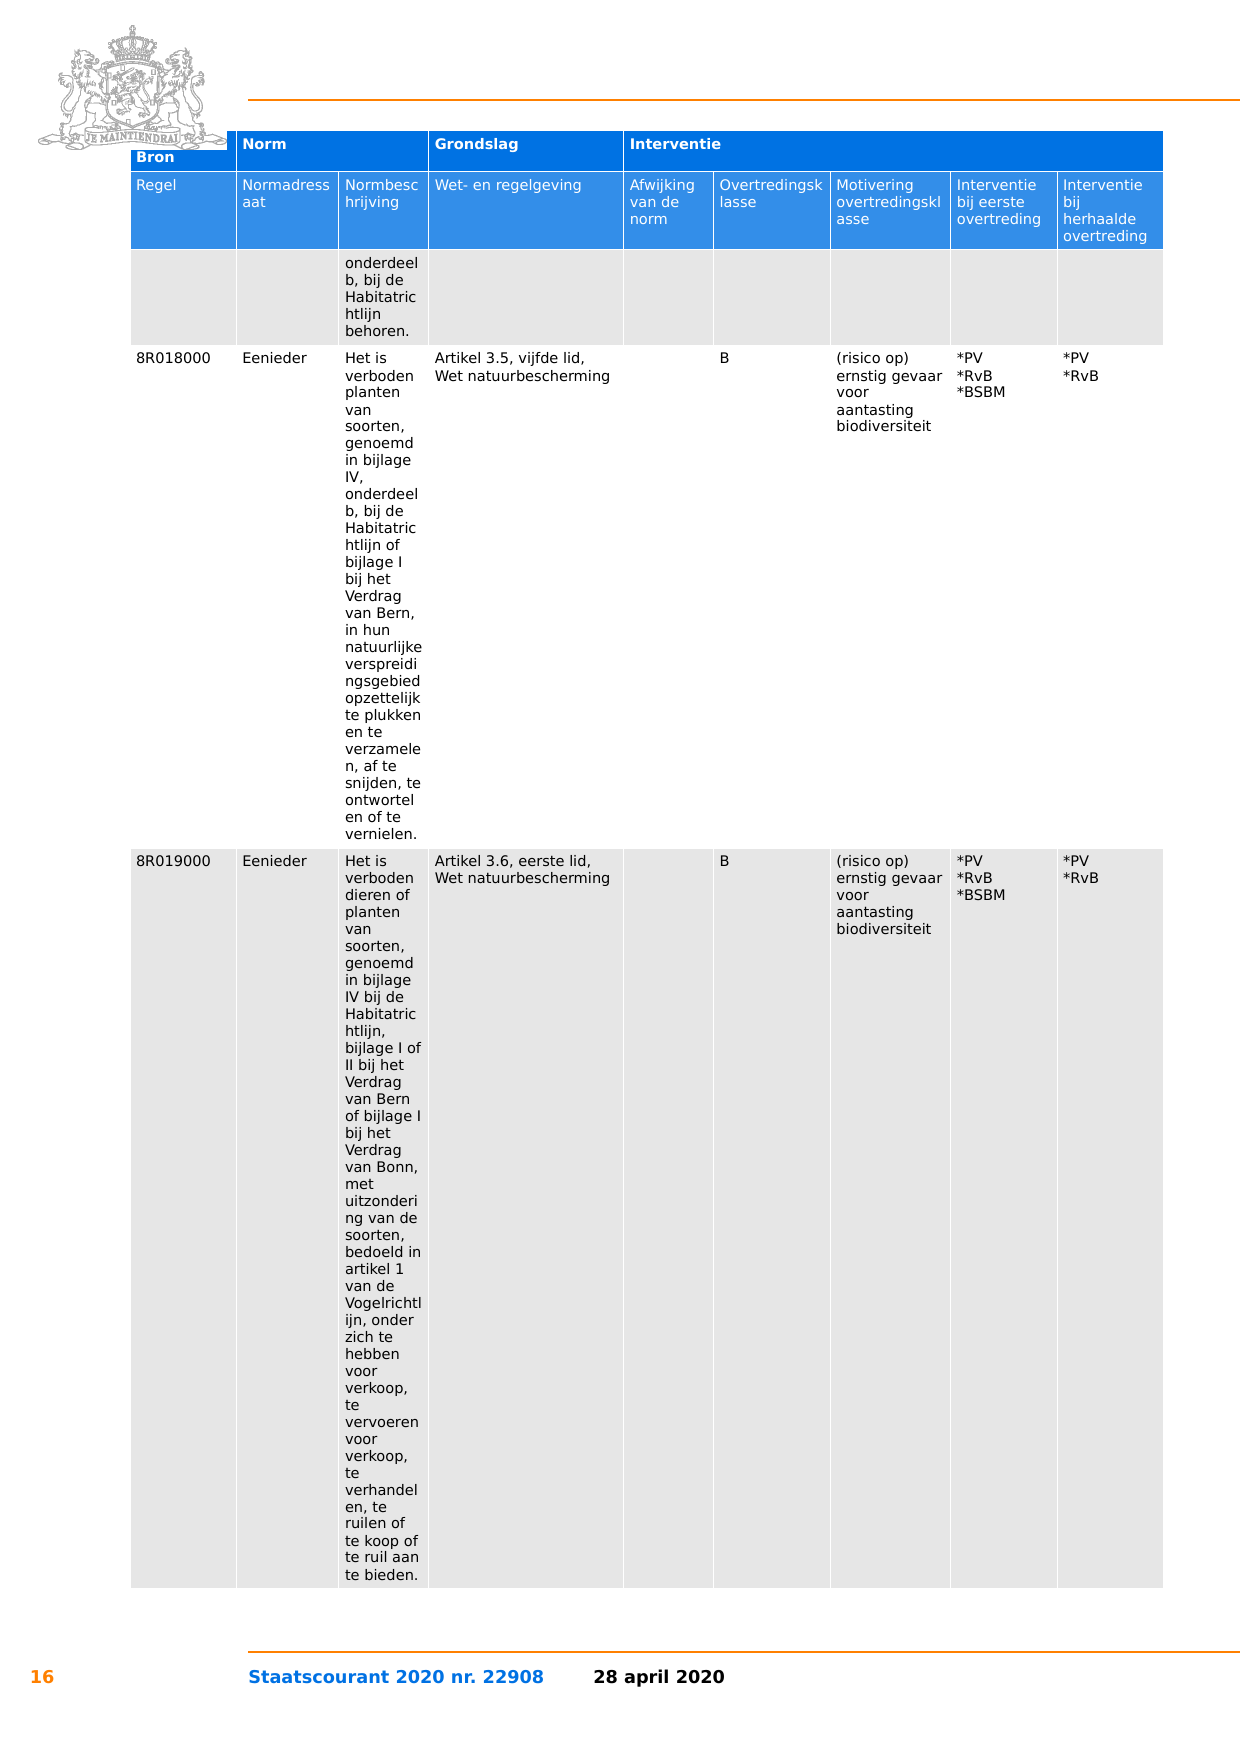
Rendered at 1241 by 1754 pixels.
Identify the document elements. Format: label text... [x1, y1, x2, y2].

table_cell [237, 250, 338, 345]
table_cell (risico op) ernstig gevaar voor aantasting biodiversiteit [831, 849, 950, 1588]
table_cell 8R018000 [131, 346, 236, 847]
table_header Norm [237, 131, 428, 171]
table_cell Interventie bij herhaalde overtreding [1058, 172, 1163, 249]
table_cell Interventie bij eerste overtreding [951, 172, 1057, 249]
table_cell Artikel 3.6, eerste lid, Wet natuurbescherming [429, 849, 623, 1588]
table_cell *PV *RvB *BSBM [951, 849, 1057, 1588]
table_cell B [714, 346, 830, 847]
table_cell [714, 250, 830, 345]
table_cell Eenieder [237, 849, 338, 1588]
table_cell onderdeel b, bij de Habitatrichtlijn behoren. [339, 250, 428, 345]
table_header Interventie [624, 131, 1163, 171]
table_cell Normbeschrijving [339, 172, 428, 249]
table_cell [131, 250, 236, 345]
table_header Grondslag [429, 131, 623, 171]
table_cell Het is verboden planten van soorten, genoemd in bijlage IV, onderdeel b, bij de Habitatrichtlijn of bijlage I bij het Verdrag van Bern, in hun natuurlijke verspreidingsgebied opzettelijk te plukken en te verzamelen, af te snijden, te ontwortelen of te vernielen. [339, 346, 428, 847]
table_cell [624, 346, 713, 847]
table_cell [624, 849, 713, 1588]
table_cell Afwijking van de norm [624, 172, 713, 249]
table_cell Het is verboden dieren of planten van soorten, genoemd in bijlage IV bij de Habitatrichtlijn, bijlage I of II bij het Verdrag van Bern of bijlage I bij het Verdrag van Bonn, met uitzondering van de soorten, bedoeld in artikel 1 van de Vogelrichtlijn, onder zich te hebben voor verkoop, te vervoeren voor verkoop, te verhandelen, te ruilen of te koop of te ruil aan te bieden. [339, 849, 428, 1588]
table_cell Artikel 3.5, vijfde lid, Wet natuurbescherming [429, 346, 623, 847]
table_cell *PV *RvB [1058, 346, 1163, 847]
table_cell Overtredingsklasse [714, 172, 830, 249]
table_cell [1058, 250, 1163, 345]
table_cell [831, 250, 950, 345]
table_cell *PV *RvB *BSBM [951, 346, 1057, 847]
table_cell [429, 250, 623, 345]
table_cell 8R019000 [131, 849, 236, 1588]
table_cell B [714, 849, 830, 1588]
table_cell Motivering overtredingsklasse [831, 172, 950, 249]
table_cell Eenieder [237, 346, 338, 847]
table_cell Wet- en regelgeving [429, 172, 623, 249]
picture [38, 25, 227, 150]
table_cell *PV *RvB [1058, 849, 1163, 1588]
table_header Bron [131, 131, 236, 171]
table_cell [951, 250, 1057, 345]
table_cell Regel [131, 172, 236, 249]
table_cell [624, 250, 713, 345]
table_cell Normadressaat [237, 172, 338, 249]
table_cell (risico op) ernstig gevaar voor aantasting biodiversiteit [831, 346, 950, 847]
